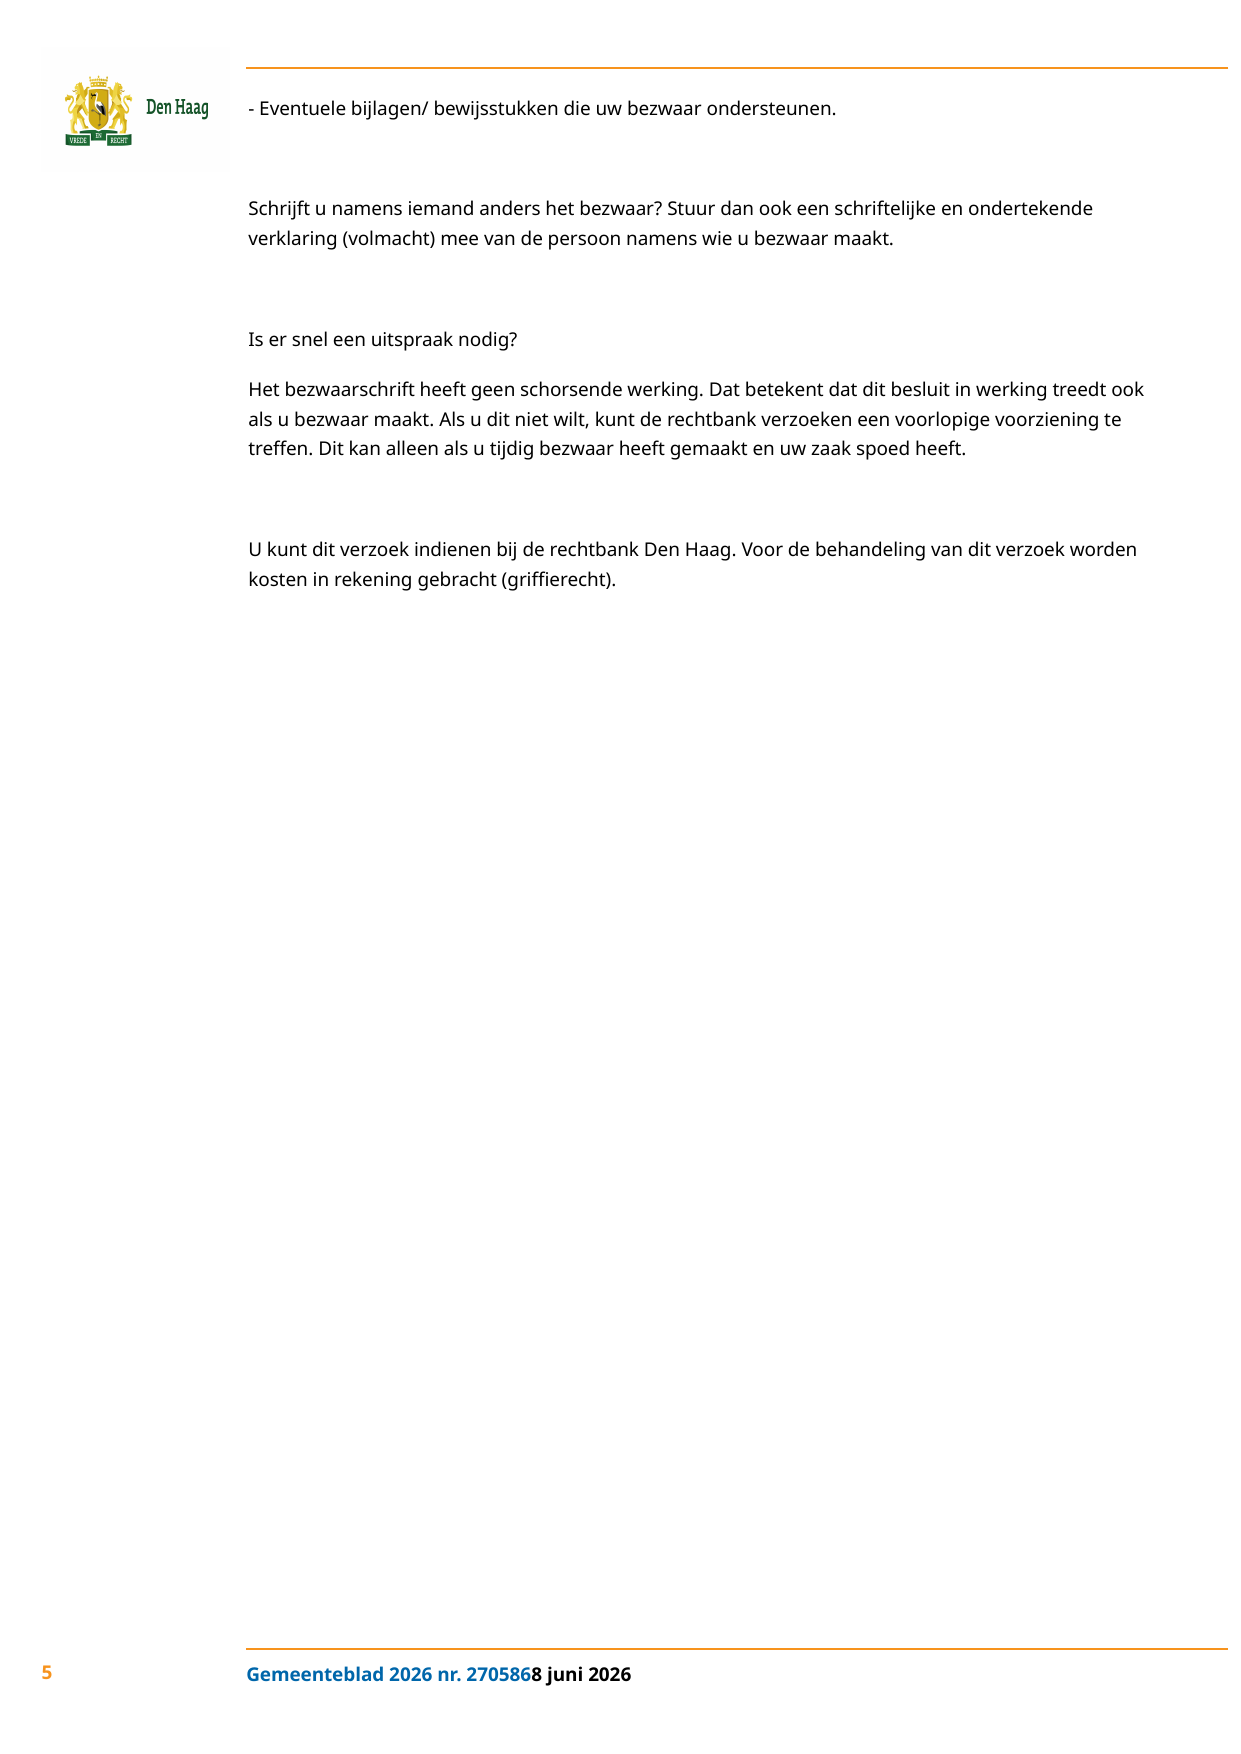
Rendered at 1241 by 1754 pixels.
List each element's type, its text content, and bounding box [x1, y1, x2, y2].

text U kunt dit verzoek indienen bij de rechtbank Den Haag. Voor de behandeling van dit verzoek worden kosten in rekening gebracht (griffierecht). [248, 536, 1152, 592]
text Het bezwaarschrift heeft geen schorsende werking. Dat betekent dat dit besluit in werking treedt ook als u bezwaar maakt. Als u dit niet wilt, kunt de rechtbank verzoeken een voorlopige voorziening te treffen. Dit kan alleen als u tijdig bezwaar heeft gemaakt en uw zaak spoed heeft. [248, 376, 1152, 461]
text Schrijft u namens iemand anders het bezwaar? Stuur dan ook een schriftelijke en ondertekende verklaring (volmacht) mee van de persoon namens wie u bezwaar maakt. [248, 196, 1152, 251]
text - Eventuele bijlagen/ bewijsstukken die uw bezwaar ondersteunen. [248, 95, 1152, 121]
picture [41, 47, 231, 172]
text Is er snel een uitspraak nodig? [248, 326, 1152, 352]
